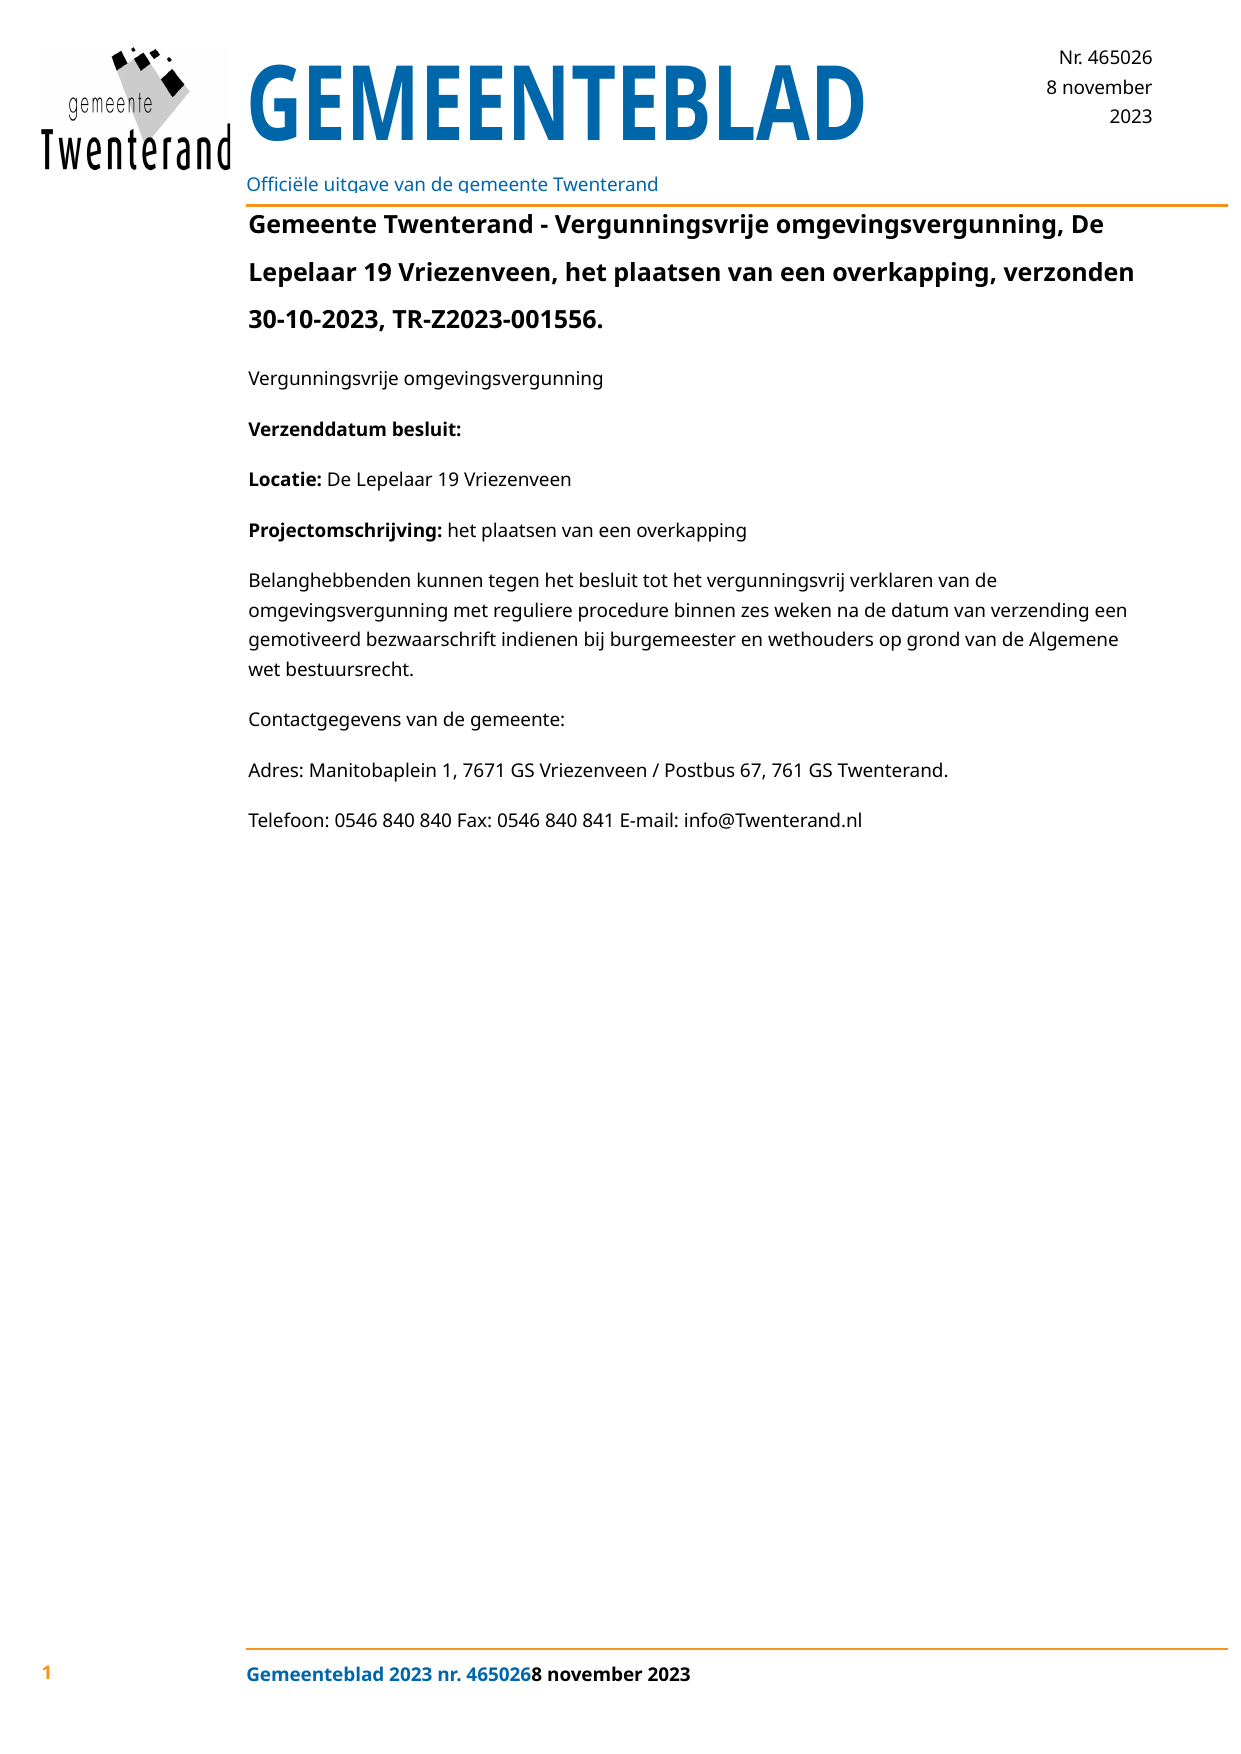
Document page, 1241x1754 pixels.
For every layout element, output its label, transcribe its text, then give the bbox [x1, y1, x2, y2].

text Projectomschrijving: het plaatsen van een overkapping [248, 517, 1152, 542]
text Adres: Manitobaplein 1, 7671 GS Vriezenveen / Postbus 67, 761 GS Twenterand. [248, 757, 1152, 782]
text Locatie: De Lepelaar 19 Vriezenveen [248, 466, 1152, 492]
text Telefoon: 0546 840 840 Fax: 0546 840 841 E-mail: info@Twenterand.nl [248, 807, 1152, 833]
text Vergunningsvrije omgevingsvergunning [248, 366, 1152, 391]
text Gemeente Twenterand - Vergunningsvrije omgevingsvergunning, De Lepelaar 19 Vriezenveen, het plaatsen van een overkapping, verzonden 30-10-2023, TR-Z2023-001556. [248, 207, 1152, 336]
text Verzenddatum besluit: [248, 416, 1152, 442]
text Belanghebbenden kunnen tegen het besluit tot het vergunningsvrij verklaren van de omgevingsvergunning met reguliere procedure binnen zes weken na de datum van verzending een gemotiveerd bezwaarschrift indienen bij burgemeester en wethouders op grond van de Algemene wet bestuursrecht. [248, 567, 1152, 682]
text Contactgegevens van de gemeente: [248, 706, 1152, 732]
picture [41, 47, 231, 172]
